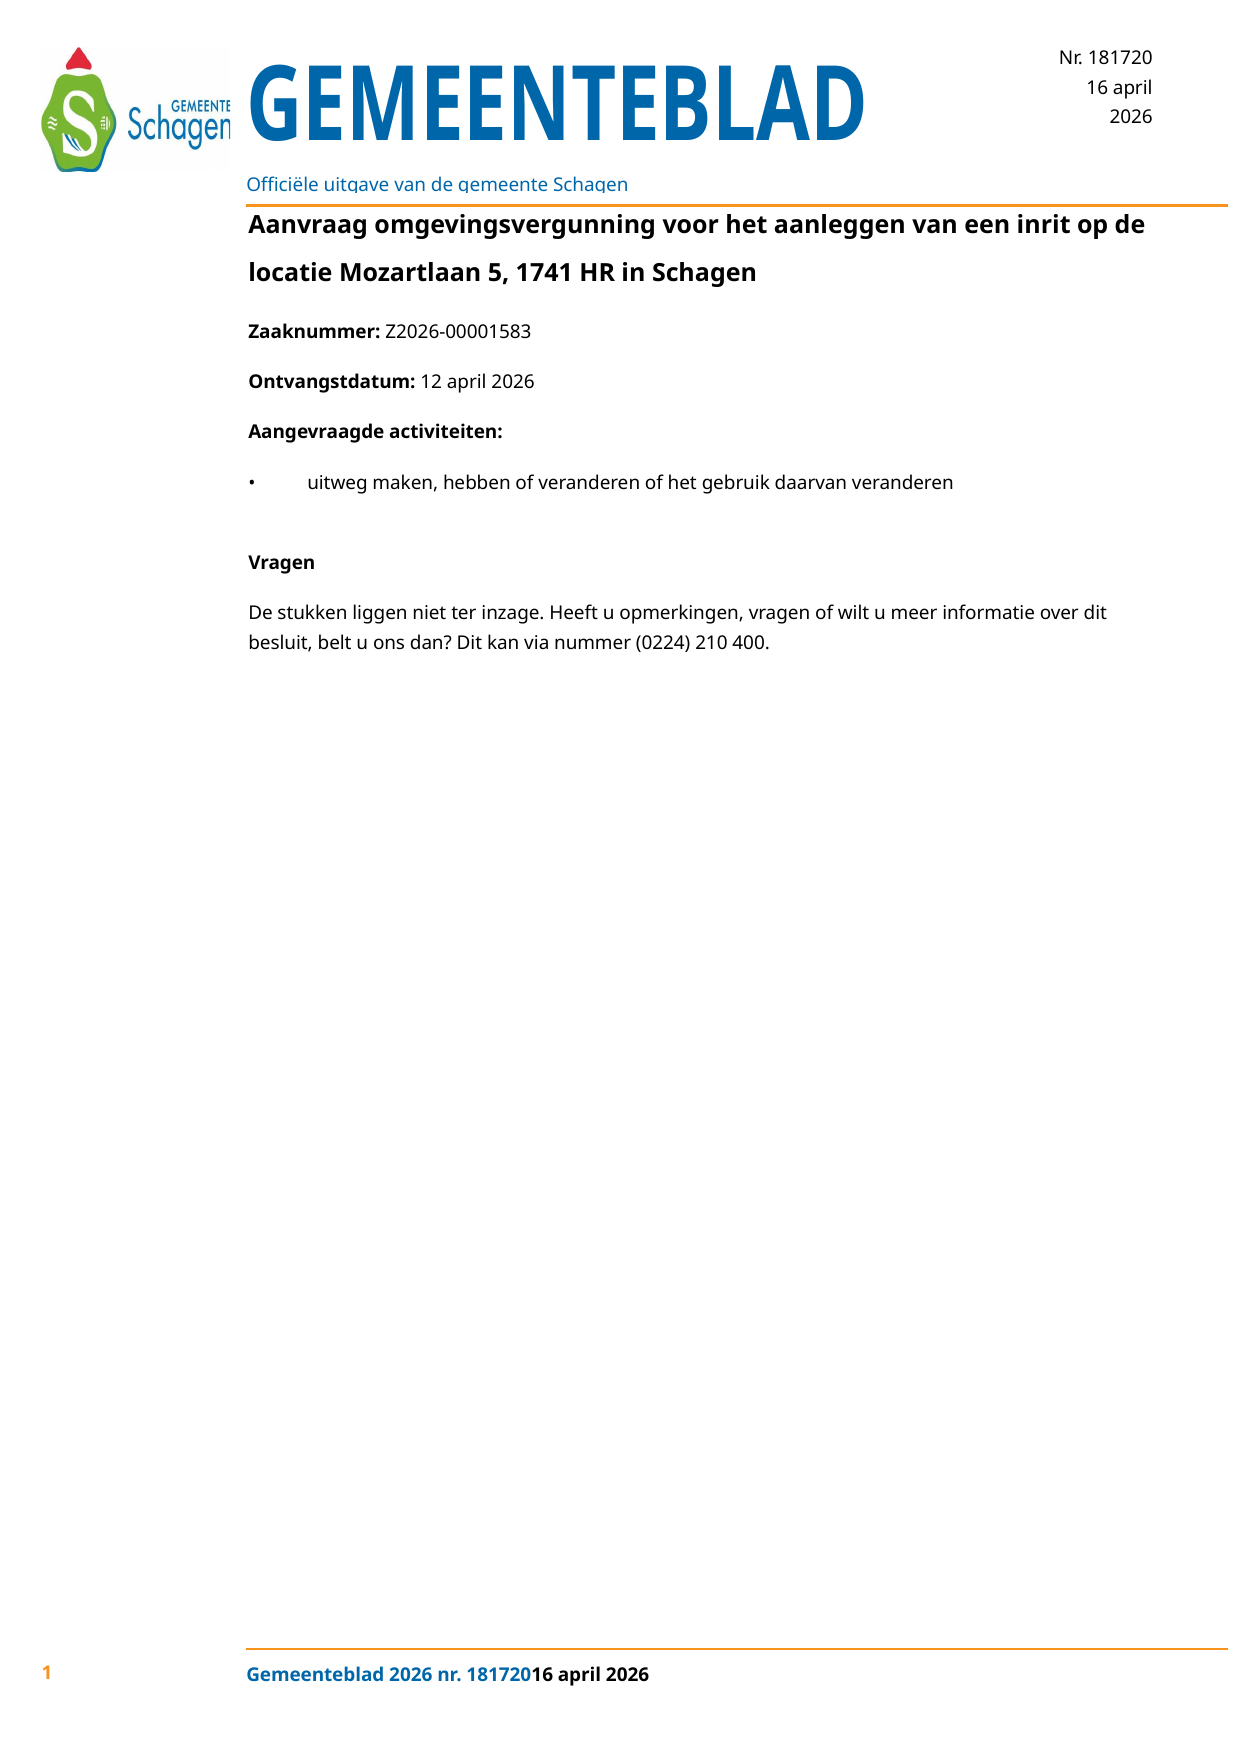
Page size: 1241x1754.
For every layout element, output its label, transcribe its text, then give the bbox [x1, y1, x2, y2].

text Aanvraag omgevingsvergunning voor het aanleggen van een inrit op de locatie Mozartlaan 5, 1741 HR in Schagen [248, 207, 1152, 288]
text Aangevraagde activiteiten: [248, 419, 1152, 444]
text Vragen [248, 549, 1152, 575]
text Ontvangstdatum: 12 april 2026 [248, 368, 1152, 394]
picture [41, 47, 231, 172]
text Zaaknummer: Z2026-00001583 [248, 318, 1152, 344]
list uitweg maken, hebben of veranderen of het gebruik daarvan veranderen [248, 469, 1152, 495]
text De stukken liggen niet ter inzage. Heeft u opmerkingen, vragen of wilt u meer informatie over dit besluit, belt u ons dan? Dit kan via nummer (0224) 210 400. [248, 599, 1152, 655]
